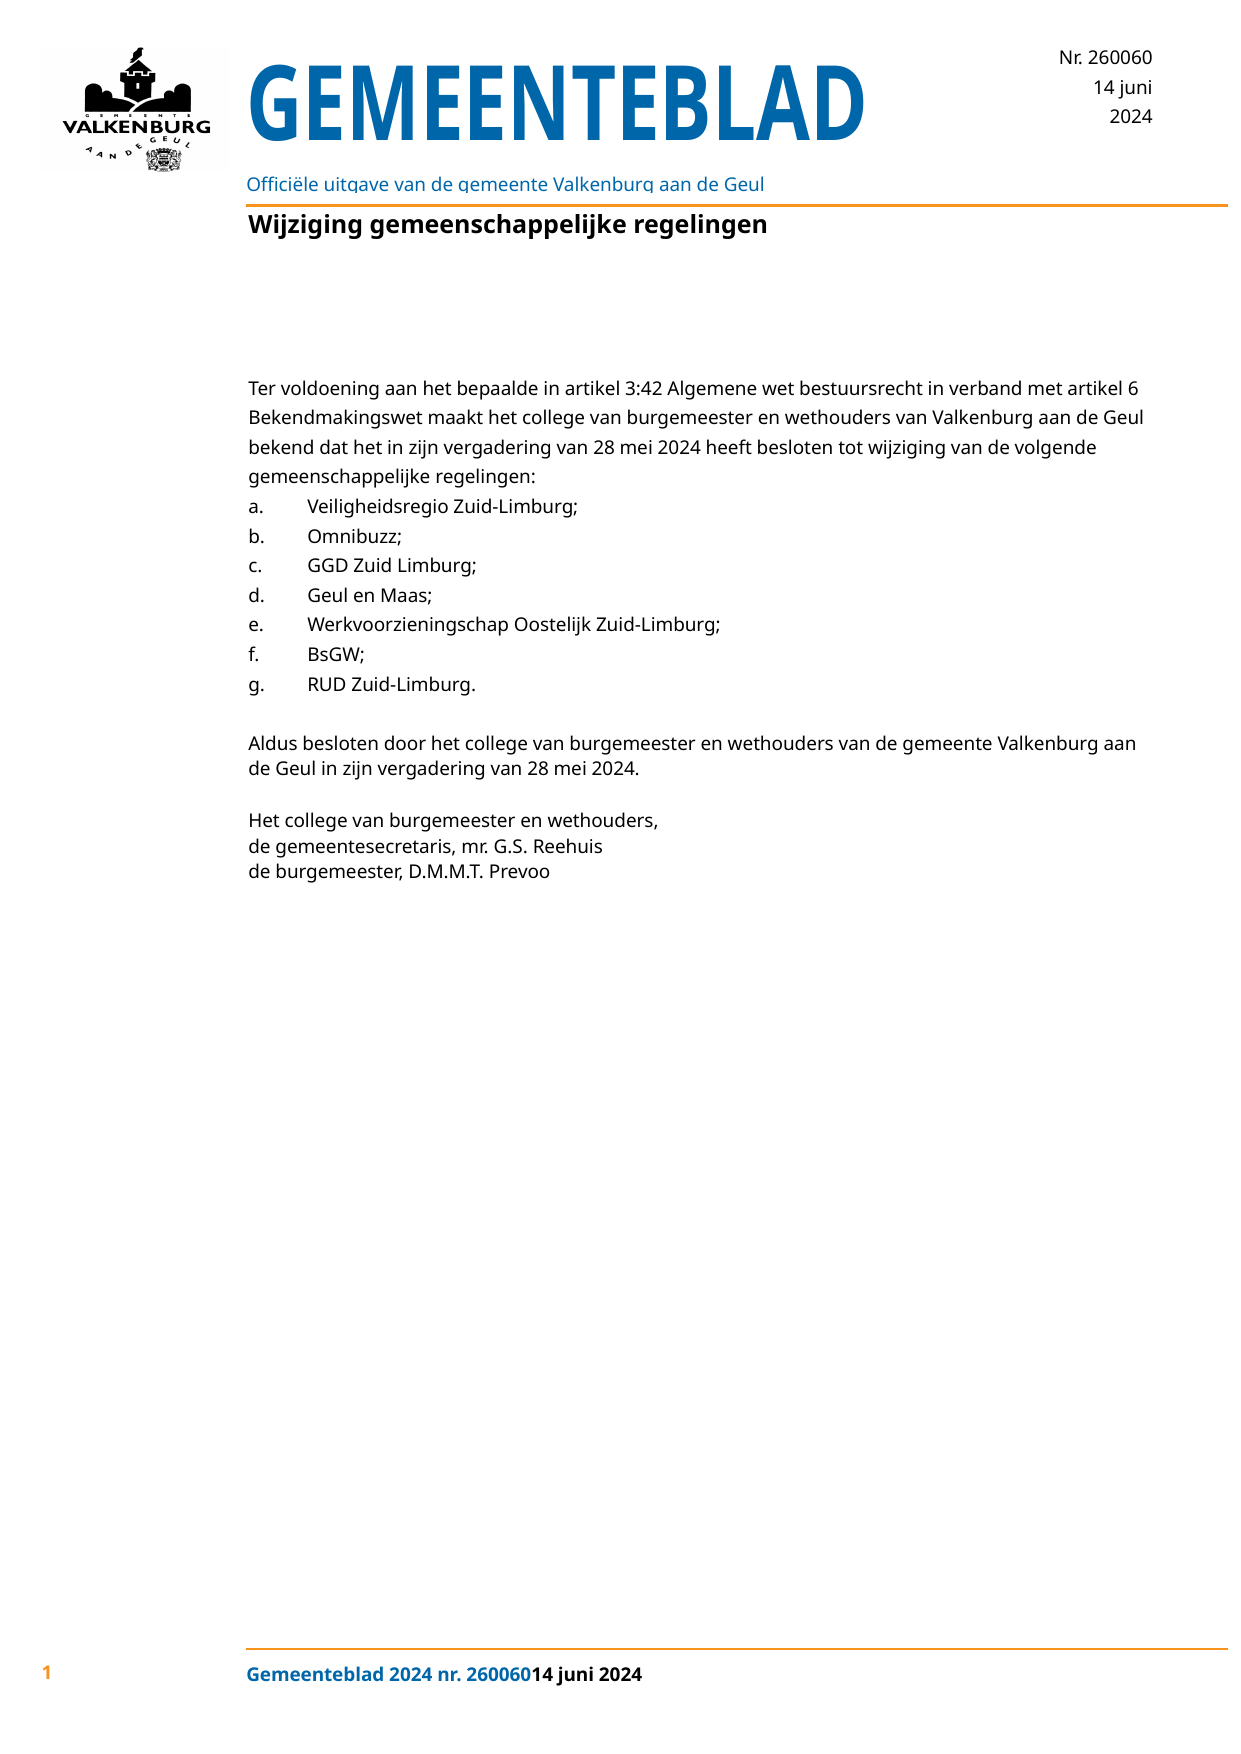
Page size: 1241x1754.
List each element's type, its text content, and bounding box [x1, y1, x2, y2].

list Geul en Maas; [248, 582, 1152, 608]
list RUD Zuid-Limburg. [248, 671, 1152, 696]
text Ter voldoening aan het bepaalde in artikel 3:42 Algemene wet bestuursrecht in verband met artikel 6 Bekendmakingswet maakt het college van burgemeester en wethouders van Valkenburg aan de Geul bekend dat het in zijn vergadering van 28 mei 2024 heeft besloten tot wijziging van de volgende gemeenschappelijke regelingen: [248, 375, 1152, 489]
list BsGW; [248, 641, 1152, 667]
list Veiligheidsregio Zuid-Limburg; [248, 493, 1152, 519]
text Aldus besloten door het college van burgemeester en wethouders van de gemeente Valkenburg aan de Geul in zijn vergadering van 28 mei 2024. [248, 730, 1152, 781]
list GGD Zuid Limburg; [248, 552, 1152, 578]
text Wijziging gemeenschappelijke regelingen [248, 207, 1152, 241]
text Het college van burgemeester en wethouders, [248, 807, 1152, 833]
list Werkvoorzieningschap Oostelijk Zuid-Limburg; [248, 612, 1152, 637]
list Omnibuzz; [248, 523, 1152, 548]
text de gemeentesecretaris, mr. G.S. Reehuis [248, 833, 1152, 858]
text de burgemeester, D.M.M.T. Prevoo [248, 858, 1152, 884]
picture [41, 47, 231, 172]
